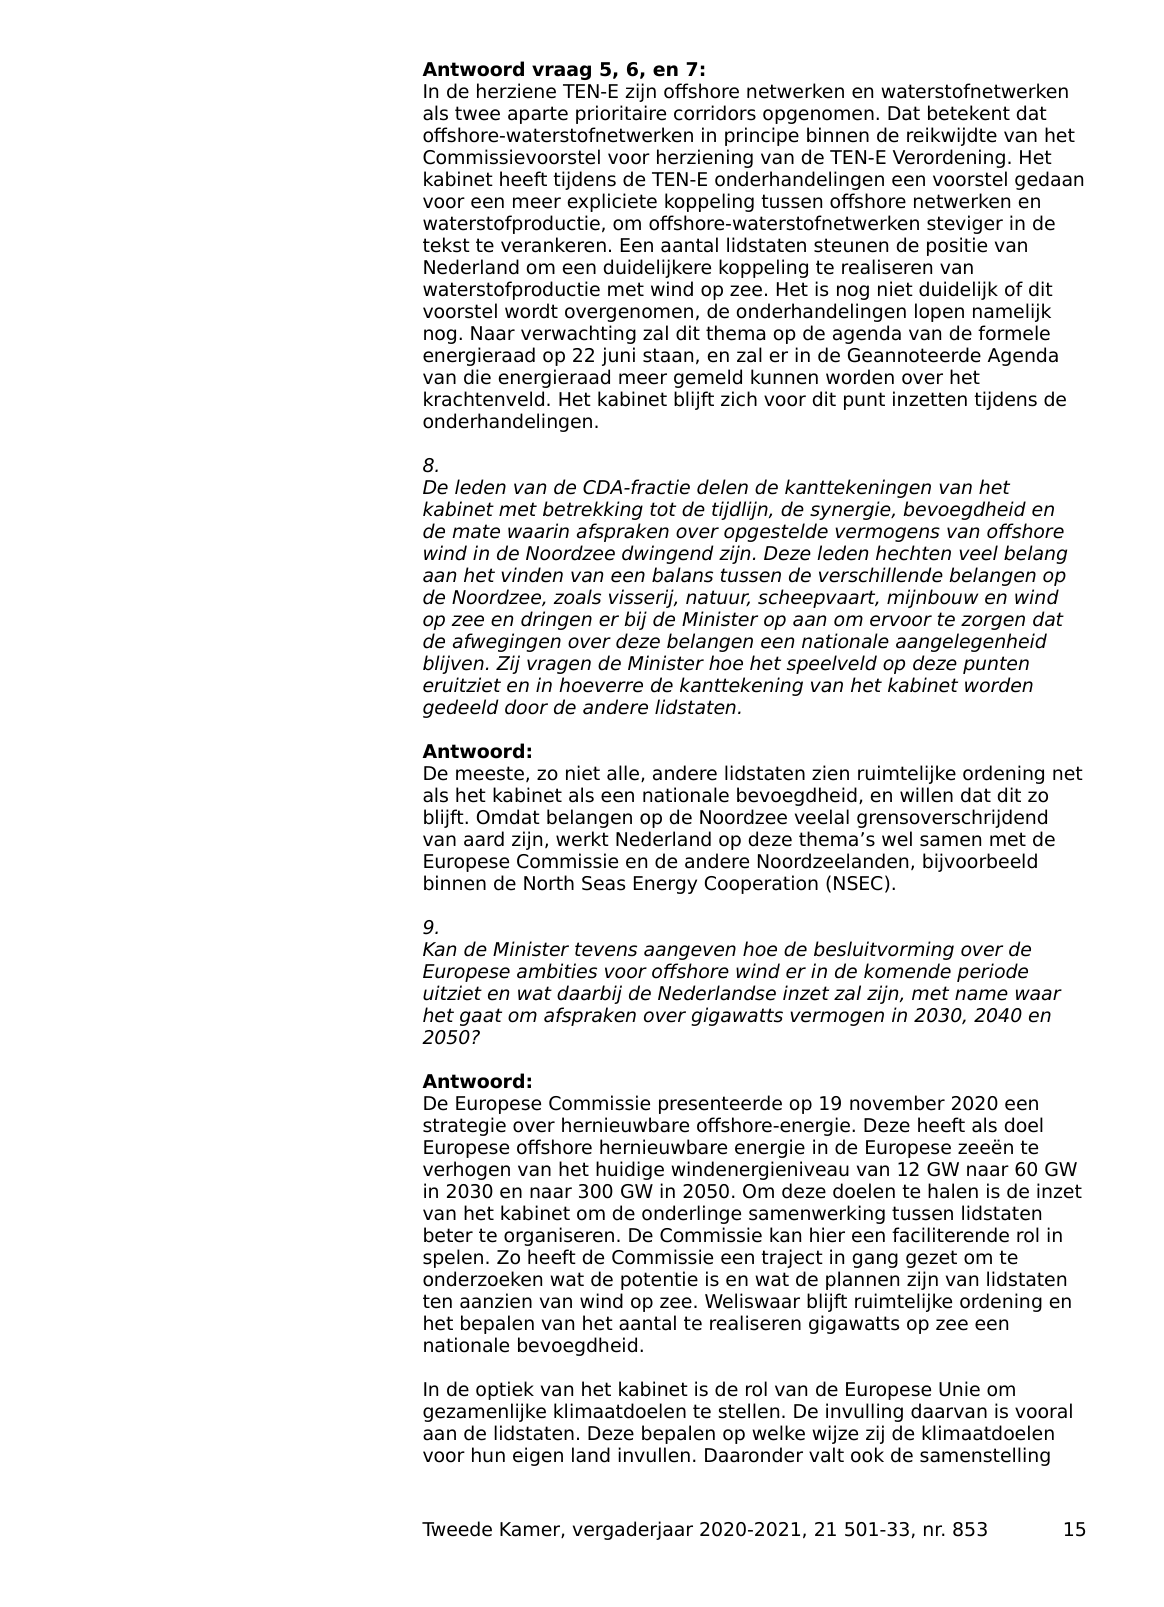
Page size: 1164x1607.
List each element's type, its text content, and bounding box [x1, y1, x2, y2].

text Kan de Minister tevens aangeven hoe de besluitvorming over de Europese ambities voor offshore wind er in de komende periode uitziet en wat daarbij de Nederlandse inzet zal zijn, met name waar het gaat om afspraken over gigawatts vermogen in 2030, 2040 en 2050? [422, 939, 1087, 1049]
text In de optiek van het kabinet is de rol van de Europese Unie om gezamenlijke klimaatdoelen te stellen. De invulling daarvan is vooral aan de lidstaten. Deze bepalen op welke wijze zij de klimaatdoelen voor hun eigen land invullen. Daaronder valt ook de samenstelling [422, 1379, 1087, 1467]
subtitle Antwoord: [422, 1071, 1087, 1093]
text 9. [422, 917, 1087, 939]
text In de herziene TEN-E zijn offshore netwerken en waterstofnetwerken als twee aparte prioritaire corridors opgenomen. Dat betekent dat offshore-waterstofnetwerken in principe binnen de reikwijdte van het Commissievoorstel voor herziening van de TEN-E Verordening. Het kabinet heeft tijdens de TEN-E onderhandelingen een voorstel gedaan voor een meer expliciete koppeling tussen offshore netwerken en waterstofproductie, om offshore-waterstofnetwerken steviger in de tekst te verankeren. Een aantal lidstaten steunen de positie van Nederland om een duidelijkere koppeling te realiseren van waterstofproductie met wind op zee. Het is nog niet duidelijk of dit voorstel wordt overgenomen, de onderhandelingen lopen namelijk nog. Naar verwachting zal dit thema op de agenda van de formele energieraad op 22 juni staan, en zal er in de Geannoteerde Agenda van die energieraad meer gemeld kunnen worden over het krachtenveld. Het kabinet blijft zich voor dit punt inzetten tijdens de onderhandelingen. [422, 81, 1087, 433]
text De meeste, zo niet alle, andere lidstaten zien ruimtelijke ordening net als het kabinet als een nationale bevoegdheid, en willen dat dit zo blijft. Omdat belangen op de Noordzee veelal grensoverschrijdend van aard zijn, werkt Nederland op deze thema’s wel samen met de Europese Commissie en de andere Noordzeelanden, bijvoorbeeld binnen de North Seas Energy Cooperation (NSEC). [422, 763, 1087, 895]
text De leden van de CDA-fractie delen de kanttekeningen van het kabinet met betrekking tot de tijdlijn, de synergie, bevoegdheid en de mate waarin afspraken over opgestelde vermogens van offshore wind in de Noordzee dwingend zijn. Deze leden hechten veel belang aan het vinden van een balans tussen de verschillende belangen op de Noordzee, zoals visserij, natuur, scheepvaart, mijnbouw en wind op zee en dringen er bij de Minister op aan om ervoor te zorgen dat de afwegingen over deze belangen een nationale aangelegenheid blijven. Zij vragen de Minister hoe het speelveld op deze punten eruitziet en in hoeverre de kanttekening van het kabinet worden gedeeld door de andere lidstaten. [422, 477, 1087, 719]
subtitle Antwoord vraag 5, 6, en 7: [422, 59, 1087, 81]
text 8. [422, 455, 1087, 477]
text De Europese Commissie presenteerde op 19 november 2020 een strategie over hernieuwbare offshore-energie. Deze heeft als doel Europese offshore hernieuwbare energie in de Europese zeeën te verhogen van het huidige windenergieniveau van 12 GW naar 60 GW in 2030 en naar 300 GW in 2050. Om deze doelen te halen is de inzet van het kabinet om de onderlinge samenwerking tussen lidstaten beter te organiseren. De Commissie kan hier een faciliterende rol in spelen. Zo heeft de Commissie een traject in gang gezet om te onderzoeken wat de potentie is en wat de plannen zijn van lidstaten ten aanzien van wind op zee. Weliswaar blijft ruimtelijke ordening en het bepalen van het aantal te realiseren gigawatts op zee een nationale bevoegdheid. [422, 1093, 1087, 1357]
subtitle Antwoord: [422, 741, 1087, 763]
